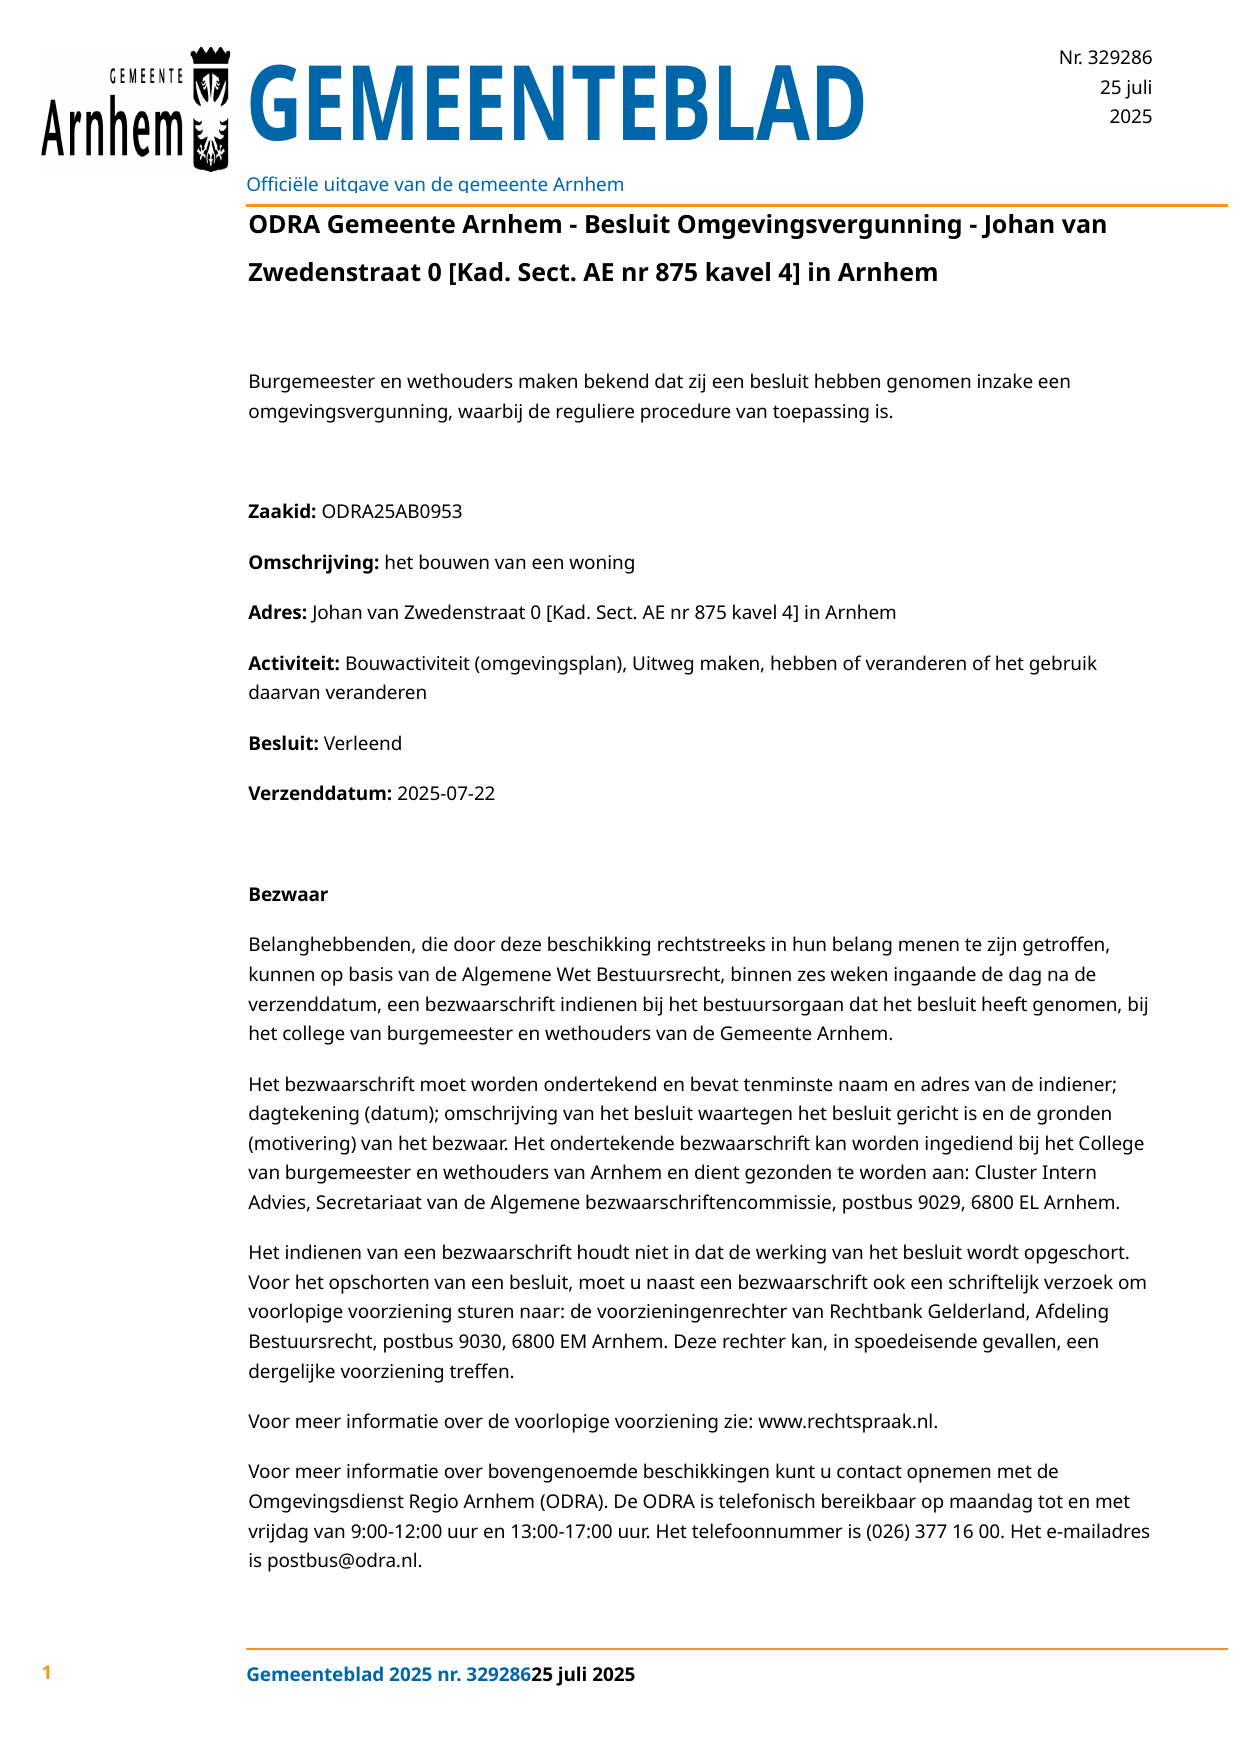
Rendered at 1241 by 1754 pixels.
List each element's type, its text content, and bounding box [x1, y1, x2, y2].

text Bezwaar [248, 881, 1152, 907]
text Adres: Johan van Zwedenstraat 0 [Kad. Sect. AE nr 875 kavel 4] in Arnhem [248, 599, 1152, 625]
text Zaakid: ODRA25AB0953 [248, 499, 1152, 524]
text Burgemeester en wethouders maken bekend dat zij een besluit hebben genomen inzake een omgevingsvergunning, waarbij de reguliere procedure van toepassing is. [248, 368, 1152, 424]
text Het bezwaarschrift moet worden ondertekend en bevat tenminste naam en adres van de indiener; dagtekening (datum); omschrijving van het besluit waartegen het besluit gericht is en de gronden (motivering) van het bezwaar. Het ondertekende bezwaarschrift kan worden ingediend bij het College van burgemeester en wethouders van Arnhem en dient gezonden te worden aan: Cluster Intern Advies, Secretariaat van de Algemene bezwaarschriftencommissie, postbus 9029, 6800 EL Arnhem. [248, 1071, 1152, 1215]
text Het indienen van een bezwaarschrift houdt niet in dat de werking van het besluit wordt opgeschort. Voor het opschorten van een besluit, moet u naast een bezwaarschrift ook een schriftelijk verzoek om voorlopige voorziening sturen naar: de voorzieningenrechter van Rechtbank Gelderland, Afdeling Bestuursrecht, postbus 9030, 6800 EM Arnhem. Deze rechter kan, in spoedeisende gevallen, een dergelijke voorziening treffen. [248, 1239, 1152, 1384]
text Besluit: Verleend [248, 730, 1152, 756]
text Belanghebbenden, die door deze beschikking rechtstreeks in hun belang menen te zijn getroffen, kunnen op basis van de Algemene Wet Bestuursrecht, binnen zes weken ingaande de dag na de verzenddatum, een bezwaarschrift indienen bij het bestuursorgaan dat het besluit heeft genomen, bij het college van burgemeester en wethouders van de Gemeente Arnhem. [248, 932, 1152, 1046]
text Verzenddatum: 2025-07-22 [248, 780, 1152, 806]
text Voor meer informatie over bovengenoemde beschikkingen kunt u contact opnemen met de Omgevingsdienst Regio Arnhem (ODRA). De ODRA is telefonisch bereikbaar op maandag tot en met vrijdag van 9:00-12:00 uur en 13:00-17:00 uur. Het telefoonnummer is (026) 377 16 00. Het e-mailadres is postbus@odra.nl. [248, 1459, 1152, 1573]
text Omschrijving: het bouwen van een woning [248, 549, 1152, 575]
text ODRA Gemeente Arnhem - Besluit Omgevingsvergunning - Johan van Zwedenstraat 0 [Kad. Sect. AE nr 875 kavel 4] in Arnhem [248, 207, 1152, 288]
text Voor meer informatie over de voorlopige voorziening zie: www.rechtspraak.nl. [248, 1408, 1152, 1434]
picture [41, 47, 231, 172]
text Activiteit: Bouwactiviteit (omgevingsplan), Uitweg maken, hebben of veranderen of het gebruik daarvan veranderen [248, 650, 1152, 705]
